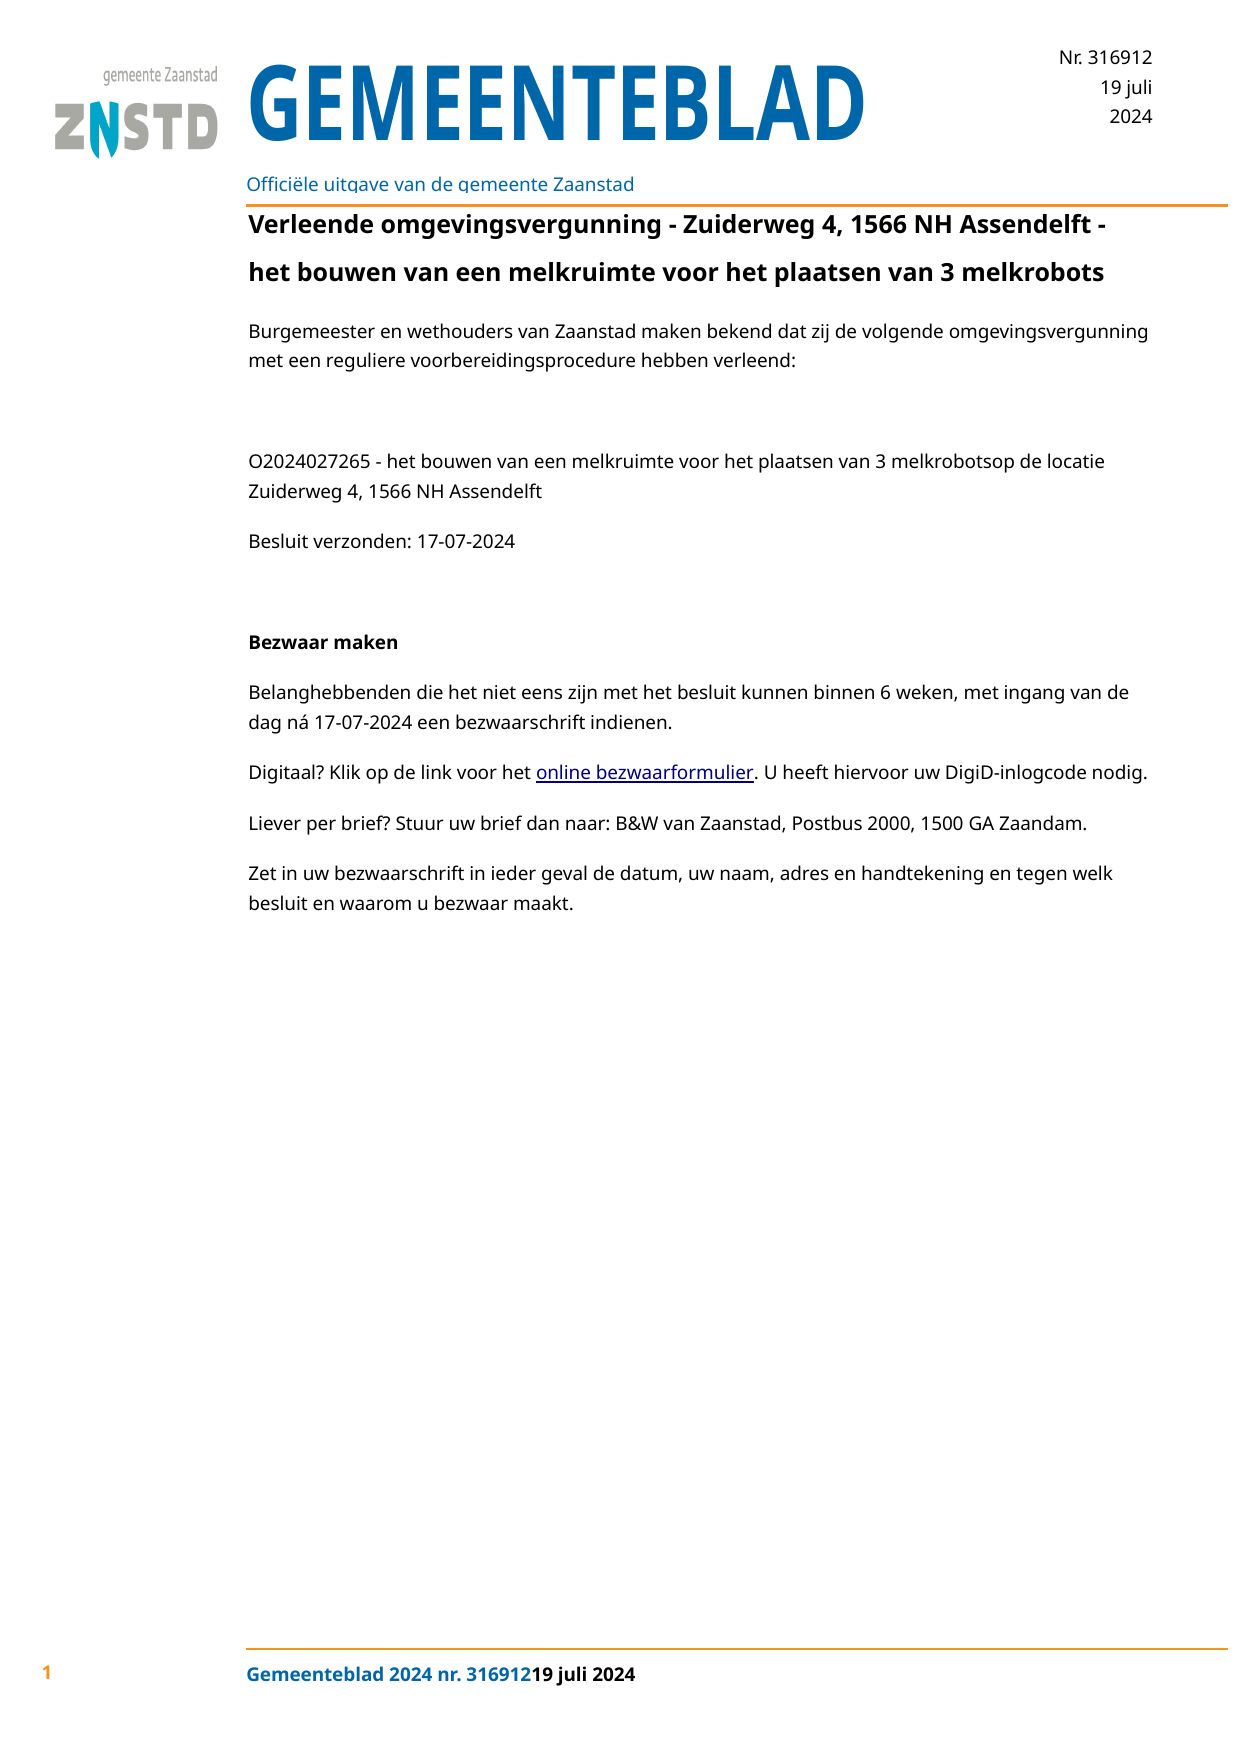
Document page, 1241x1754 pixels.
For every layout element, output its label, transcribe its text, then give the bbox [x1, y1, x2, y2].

text O2024027265 - het bouwen van een melkruimte voor het plaatsen van 3 melkrobotsop de locatie Zuiderweg 4, 1566 NH Assendelft [248, 448, 1152, 504]
text Besluit verzonden: 17-07-2024 [248, 528, 1152, 554]
text Digitaal? Klik op de link voor het online bezwaarformulier. U heeft hiervoor uw DigiD-inlogcode nodig. [248, 759, 1152, 785]
text Bezwaar maken [248, 629, 1152, 655]
picture [41, 47, 231, 172]
text Zet in uw bezwaarschrift in ieder geval de datum, uw naam, adres en handtekening en tegen welk besluit en waarom u bezwaar maakt. [248, 860, 1152, 916]
text Burgemeester en wethouders van Zaanstad maken bekend dat zij de volgende omgevingsvergunning met een reguliere voorbereidingsprocedure hebben verleend: [248, 318, 1152, 373]
text Belanghebbenden die het niet eens zijn met het besluit kunnen binnen 6 weken, met ingang van de dag ná 17-07-2024 een bezwaarschrift indienen. [248, 679, 1152, 735]
text Liever per brief? Stuur uw brief dan naar: B&W van Zaanstad, Postbus 2000, 1500 GA Zaandam. [248, 810, 1152, 836]
text Verleende omgevingsvergunning - Zuiderweg 4, 1566 NH Assendelft - het bouwen van een melkruimte voor het plaatsen van 3 melkrobots [248, 207, 1152, 288]
